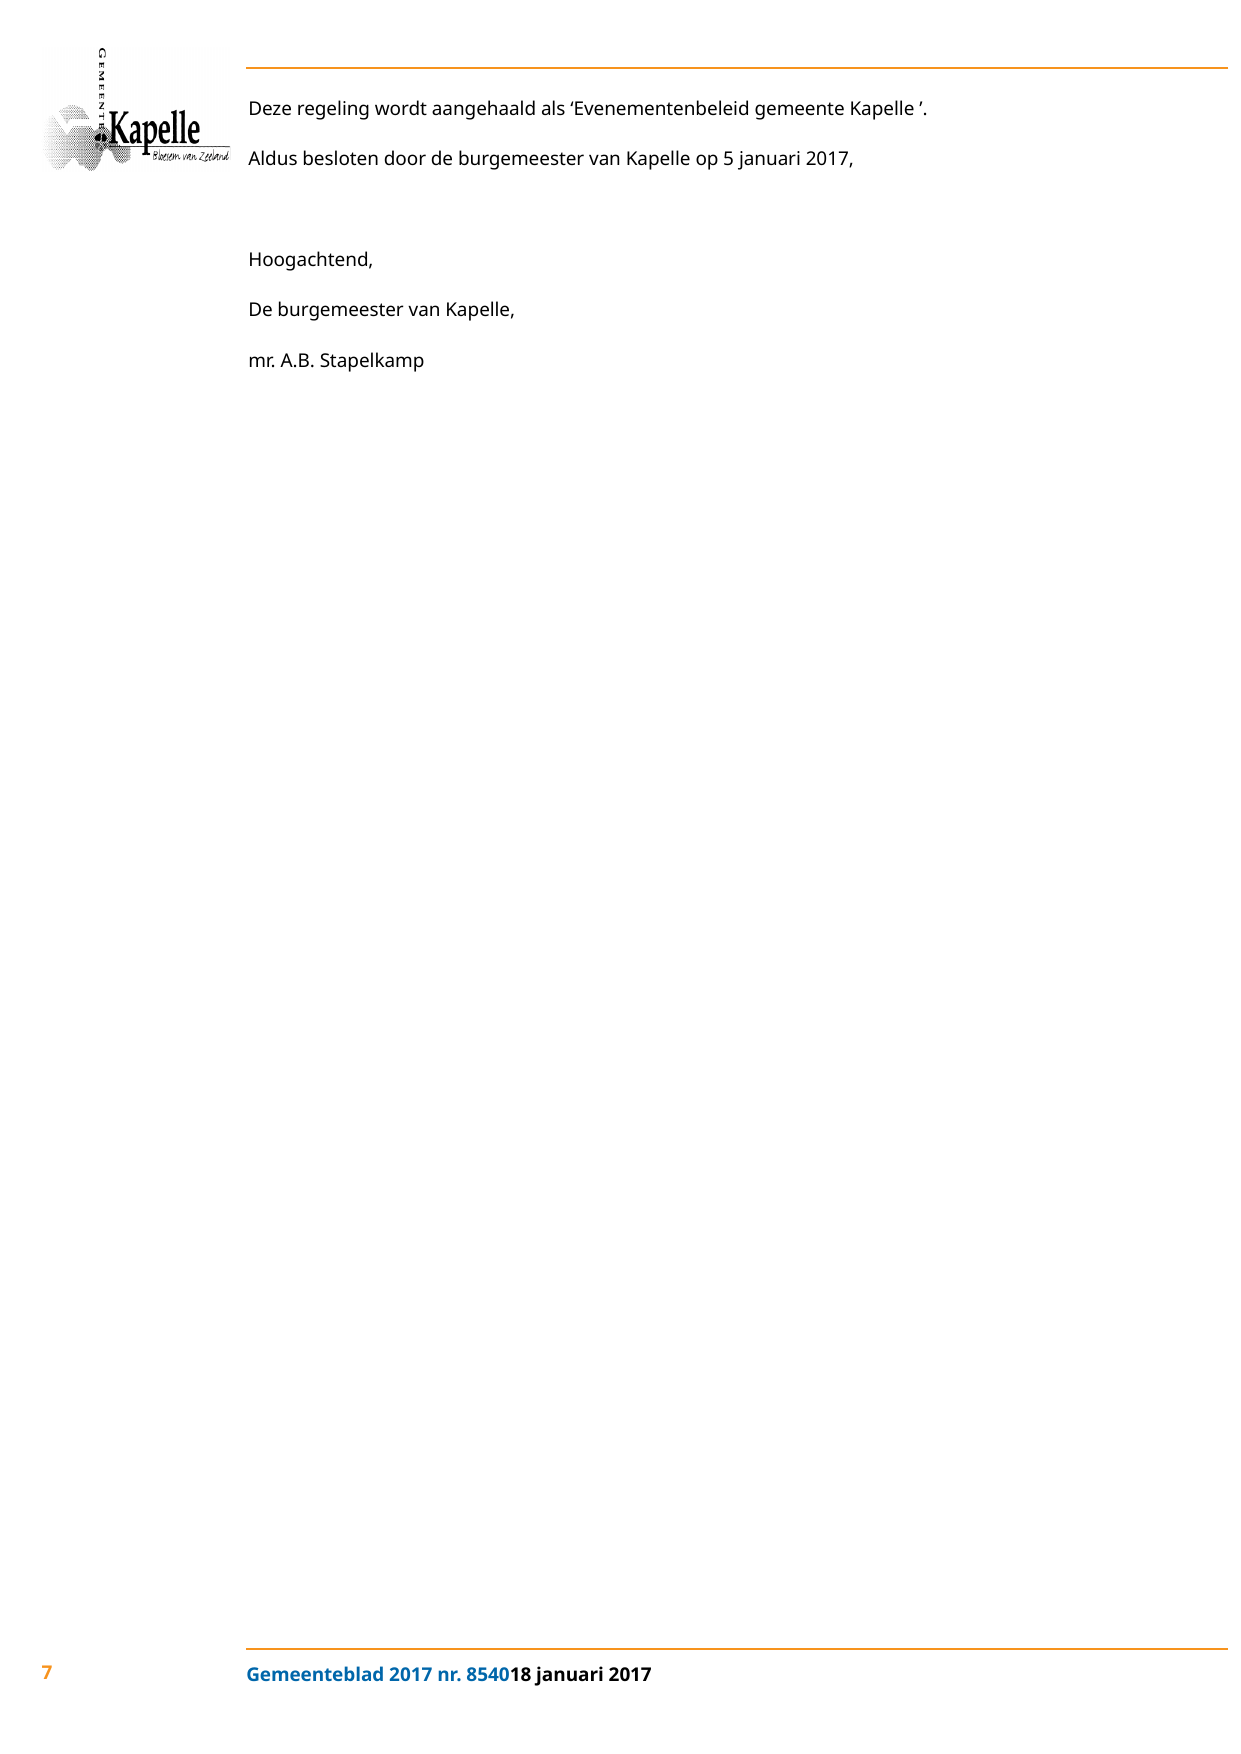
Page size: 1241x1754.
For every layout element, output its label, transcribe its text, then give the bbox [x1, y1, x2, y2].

text Deze regeling wordt aangehaald als ‘Evenementenbeleid gemeente Kapelle ’. [248, 95, 1152, 121]
text Aldus besloten door de burgemeester van Kapelle op 5 januari 2017, [248, 145, 1152, 171]
text De burgemeester van Kapelle, [248, 296, 1152, 322]
text Hoogachtend, [248, 246, 1152, 272]
picture [41, 47, 231, 172]
text mr. A.B. Stapelkamp [248, 347, 1152, 373]
